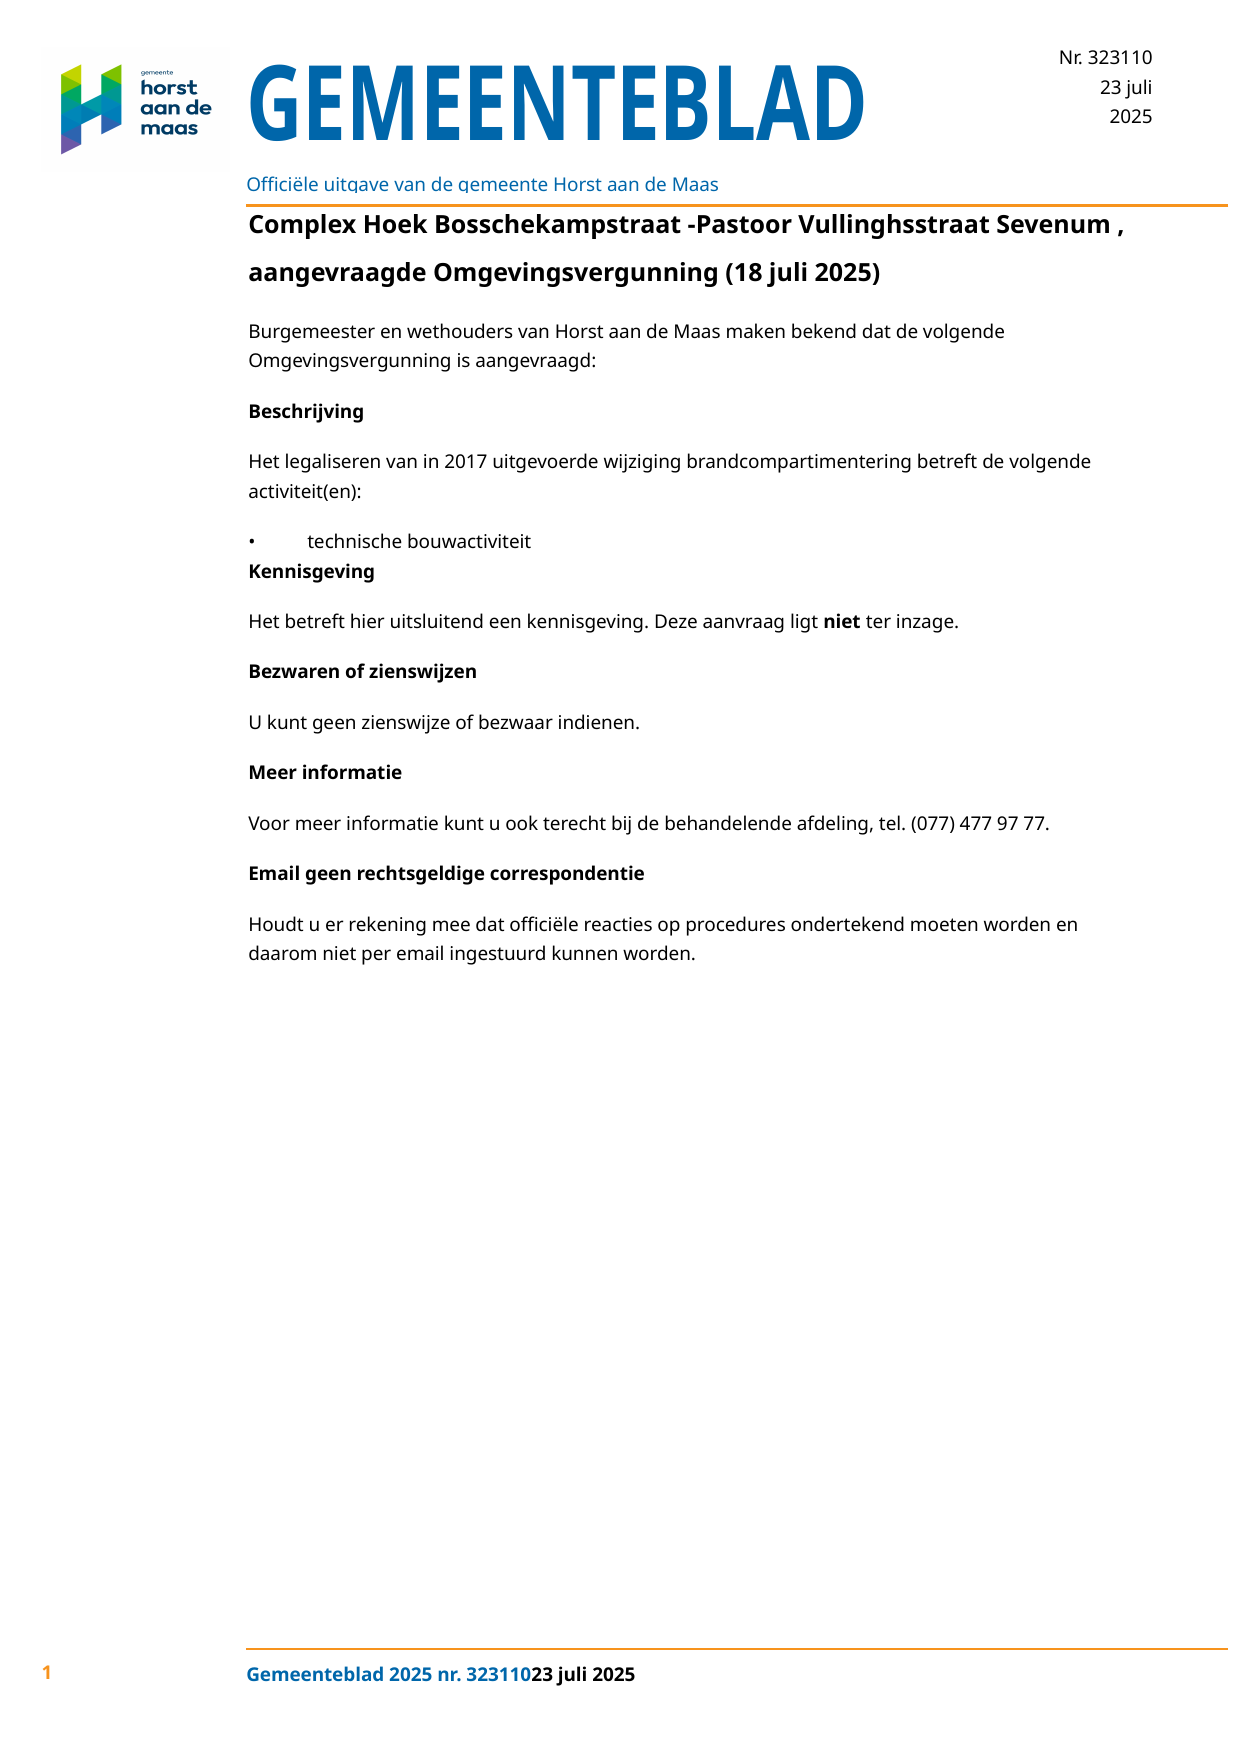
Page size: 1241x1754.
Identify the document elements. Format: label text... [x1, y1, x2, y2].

text Het betreft hier uitsluitend een kennisgeving. Deze aanvraag ligt niet ter inzage. [248, 608, 1152, 634]
text Complex Hoek Bosschekampstraat -Pastoor Vullinghsstraat Sevenum , aangevraagde Omgevingsvergunning (18 juli 2025) [248, 207, 1152, 288]
list technische bouwactiviteit [248, 528, 1152, 554]
text Houdt u er rekening mee dat officiële reacties op procedures ondertekend moeten worden en daarom niet per email ingestuurd kunnen worden. [248, 911, 1152, 966]
picture [41, 47, 231, 172]
text U kunt geen zienswijze of bezwaar indienen. [248, 709, 1152, 735]
text Voor meer informatie kunt u ook terecht bij de behandelende afdeling, tel. (077) 477 97 77. [248, 810, 1152, 836]
text Kennisgeving [248, 558, 1152, 584]
text Bezwaren of zienswijzen [248, 659, 1152, 684]
text Meer informatie [248, 759, 1152, 785]
text Burgemeester en wethouders van Horst aan de Maas maken bekend dat de volgende Omgevingsvergunning is aangevraagd: [248, 318, 1152, 373]
text Beschrijving [248, 398, 1152, 424]
text Email geen rechtsgeldige correspondentie [248, 860, 1152, 886]
text Het legaliseren van in 2017 uitgevoerde wijziging brandcompartimentering betreft de volgende activiteit(en): [248, 448, 1152, 504]
